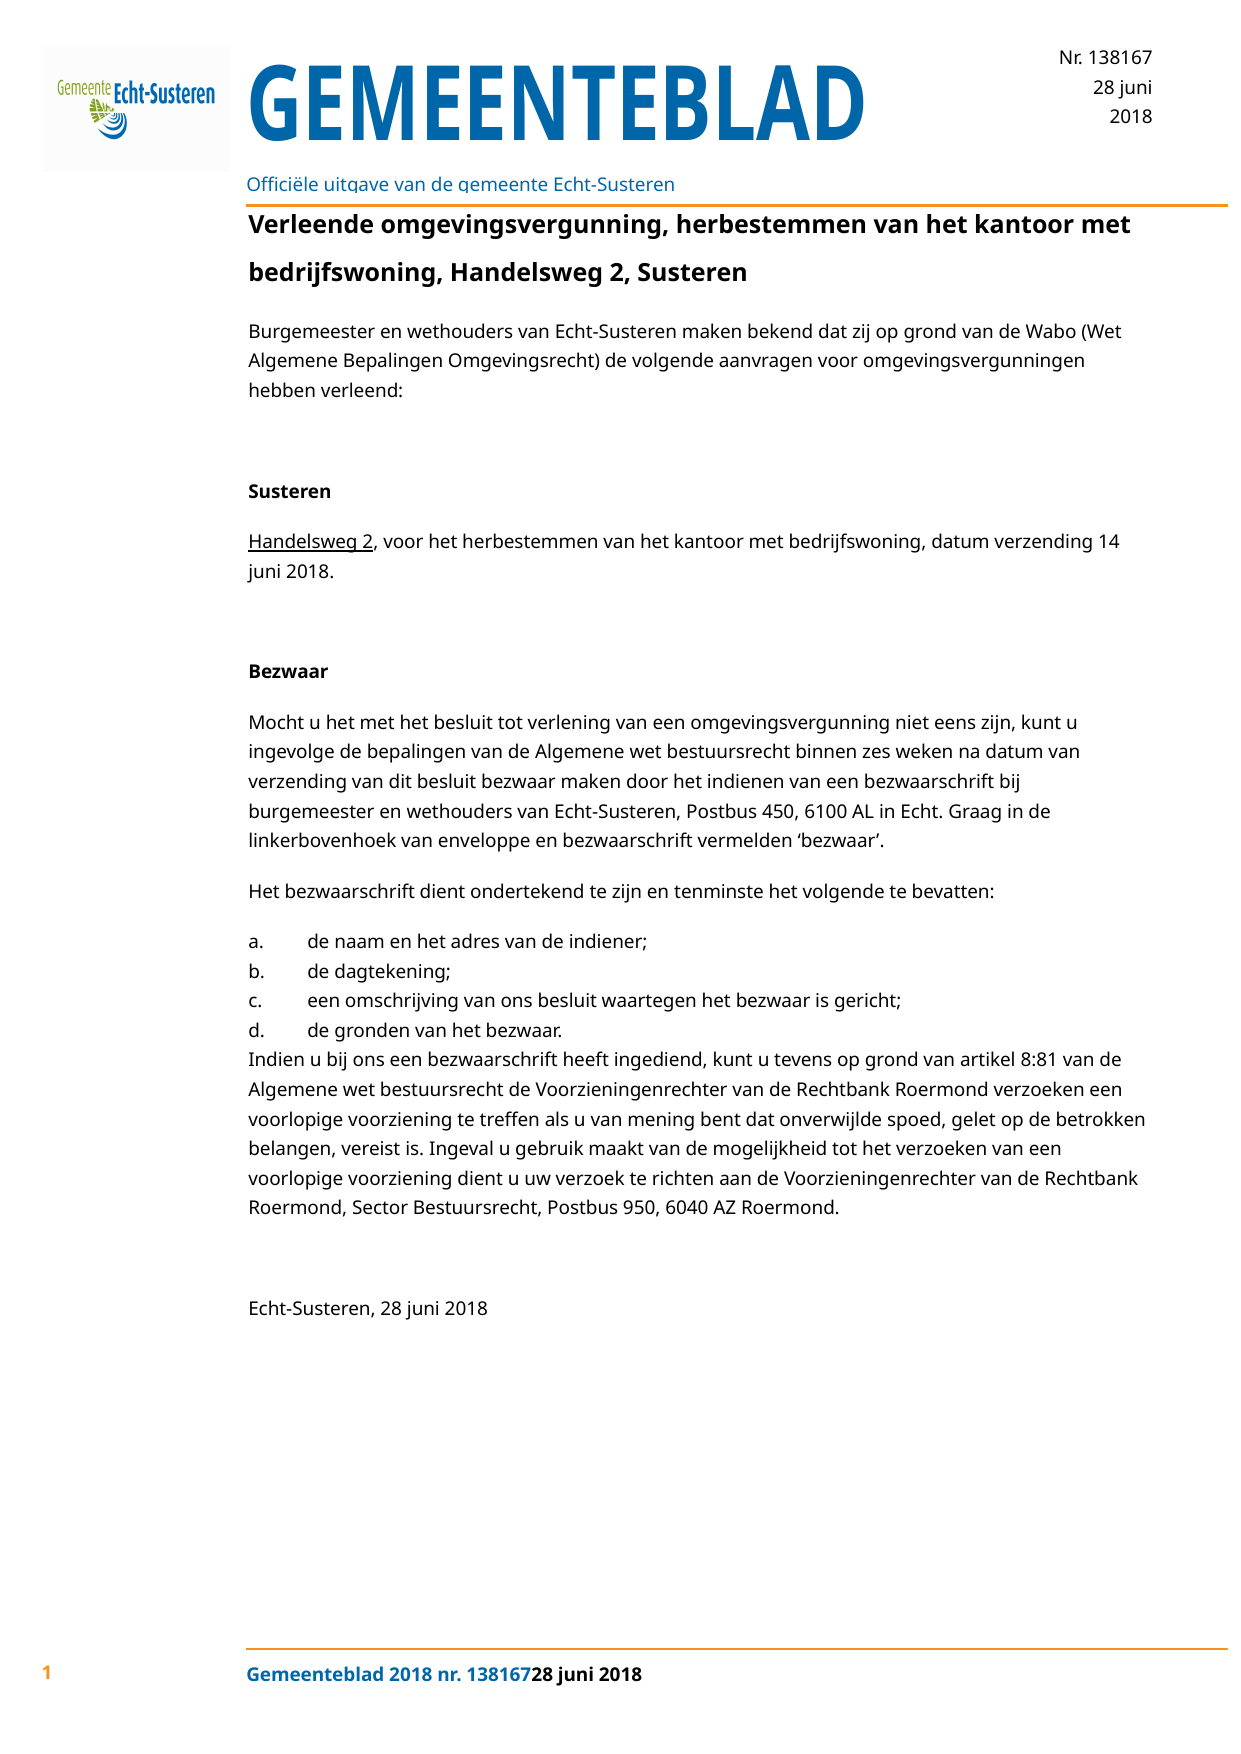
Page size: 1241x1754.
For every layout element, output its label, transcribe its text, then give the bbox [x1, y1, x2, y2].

picture [41, 47, 231, 172]
list de gronden van het bezwaar. [248, 1017, 1152, 1043]
list de naam en het adres van de indiener; [248, 928, 1152, 954]
text Het bezwaarschrift dient ondertekend te zijn en tenminste het volgende te bevatten: [248, 878, 1152, 904]
list een omschrijving van ons besluit waartegen het bezwaar is gericht; [248, 987, 1152, 1013]
text Susteren [248, 478, 1152, 504]
text Echt-Susteren, 28 juni 2018 [248, 1295, 1152, 1321]
text Handelsweg 2, voor het herbestemmen van het kantoor met bedrijfswoning, datum verzending 14 juni 2018. [248, 528, 1152, 584]
text Verleende omgevingsvergunning, herbestemmen van het kantoor met bedrijfswoning, Handelsweg 2, Susteren [248, 207, 1152, 288]
text Mocht u het met het besluit tot verlening van een omgevingsvergunning niet eens zijn, kunt u ingevolge de bepalingen van de Algemene wet bestuursrecht binnen zes weken na datum van verzending van dit besluit bezwaar maken door het indienen van een bezwaarschrift bij burgemeester en wethouders van Echt-Susteren, Postbus 450, 6100 AL in Echt. Graag in de linkerbovenhoek van enveloppe en bezwaarschrift vermelden ‘bezwaar’. [248, 709, 1152, 853]
text Indien u bij ons een bezwaarschrift heeft ingediend, kunt u tevens op grond van artikel 8:81 van de Algemene wet bestuursrecht de Voorzieningenrechter van de Rechtbank Roermond verzoeken een voorlopige voorziening te treffen als u van mening bent dat onverwijlde spoed, gelet op de betrokken belangen, vereist is. Ingeval u gebruik maakt van de mogelijkheid tot het verzoeken van een voorlopige voorziening dient u uw verzoek te richten aan de Voorzieningenrechter van de Rechtbank Roermond, Sector Bestuursrecht, Postbus 950, 6040 AZ Roermond. [248, 1047, 1152, 1220]
list de dagtekening; [248, 958, 1152, 984]
text Bezwaar [248, 659, 1152, 684]
text Burgemeester en wethouders van Echt-Susteren maken bekend dat zij op grond van de Wabo (Wet Algemene Bepalingen Omgevingsrecht) de volgende aanvragen voor omgevingsvergunningen hebben verleend: [248, 318, 1152, 403]
